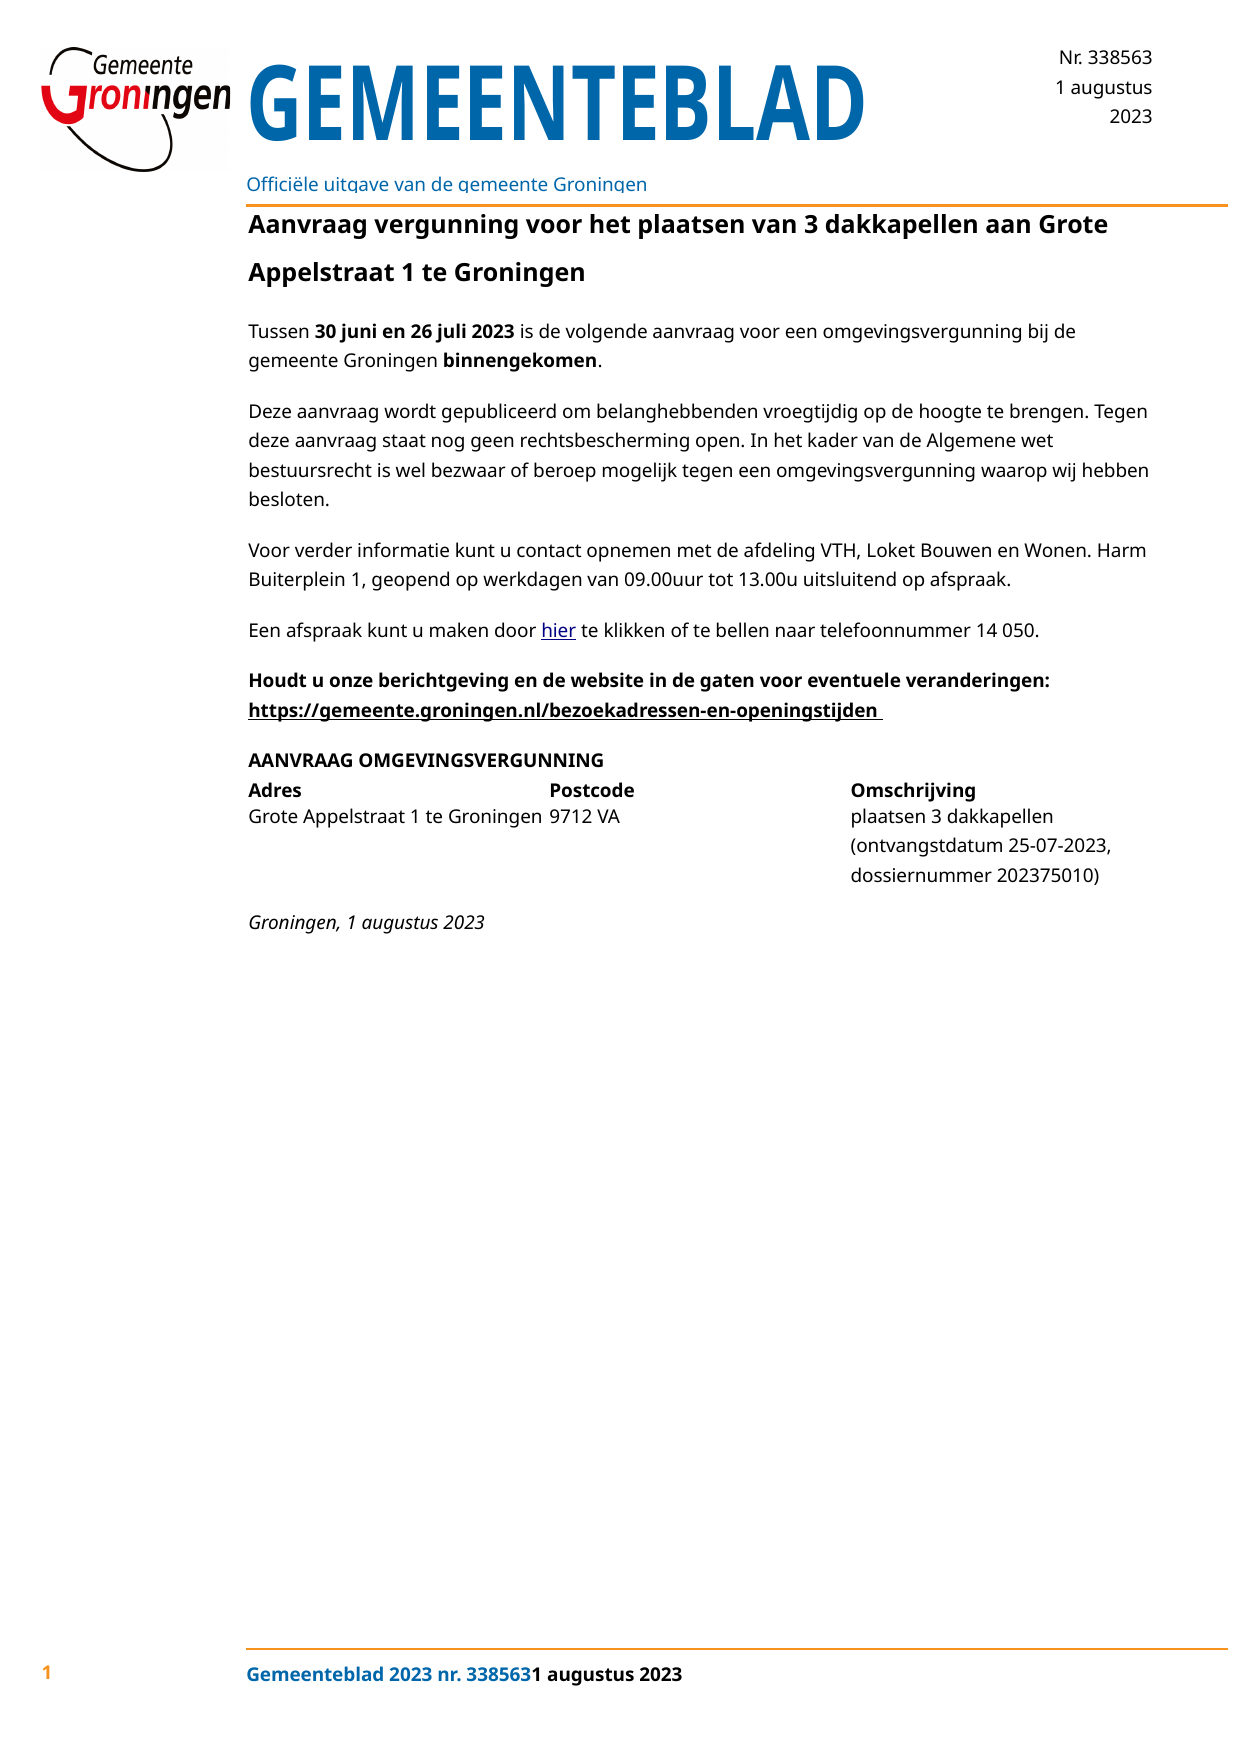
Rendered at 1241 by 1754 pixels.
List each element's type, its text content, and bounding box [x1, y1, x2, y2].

picture [41, 47, 231, 172]
table_cell plaatsen 3 dakkapellen (ontvangstdatum 25-07-2023, dossiernummer 202375010) [850, 803, 1152, 888]
text Tussen 30 juni en 26 juli 2023 is de volgende aanvraag voor een omgevingsvergunning bij de gemeente Groningen binnengekomen. [248, 318, 1152, 373]
text Een afspraak kunt u maken door hier te klikken of te bellen naar telefoonnummer 14 050. [248, 617, 1152, 643]
text Aanvraag vergunning voor het plaatsen van 3 dakkapellen aan Grote Appelstraat 1 te Groningen [248, 207, 1152, 288]
table_header Postcode [549, 777, 850, 803]
text Deze aanvraag wordt gepubliceerd om belanghebbenden vroegtijdig op de hoogte te brengen. Tegen deze aanvraag staat nog geen rechtsbescherming open. In het kader van de Algemene wet bestuursrecht is wel bezwaar of beroep mogelijk tegen een omgevingsvergunning waarop wij hebben besloten. [248, 398, 1152, 512]
table_cell Grote Appelstraat 1 te Groningen [248, 803, 549, 888]
text Houdt u onze berichtgeving en de website in de gaten voor eventuele veranderingen: https://gemeente.groningen.nl/bezoekadressen-en-openingstijden [248, 667, 1152, 723]
table_header Omschrijving [850, 777, 1152, 803]
table_cell 9712 VA [549, 803, 850, 888]
text Groningen, 1 augustus 2023 [248, 909, 1152, 935]
text Voor verder informatie kunt u contact opnemen met de afdeling VTH, Loket Bouwen en Wonen. Harm Buiterplein 1, geopend op werkdagen van 09.00uur tot 13.00u uitsluitend op afspraak. [248, 537, 1152, 592]
table_header Adres [248, 777, 549, 803]
text AANVRAAG OMGEVINGSVERGUNNING [248, 747, 1152, 773]
